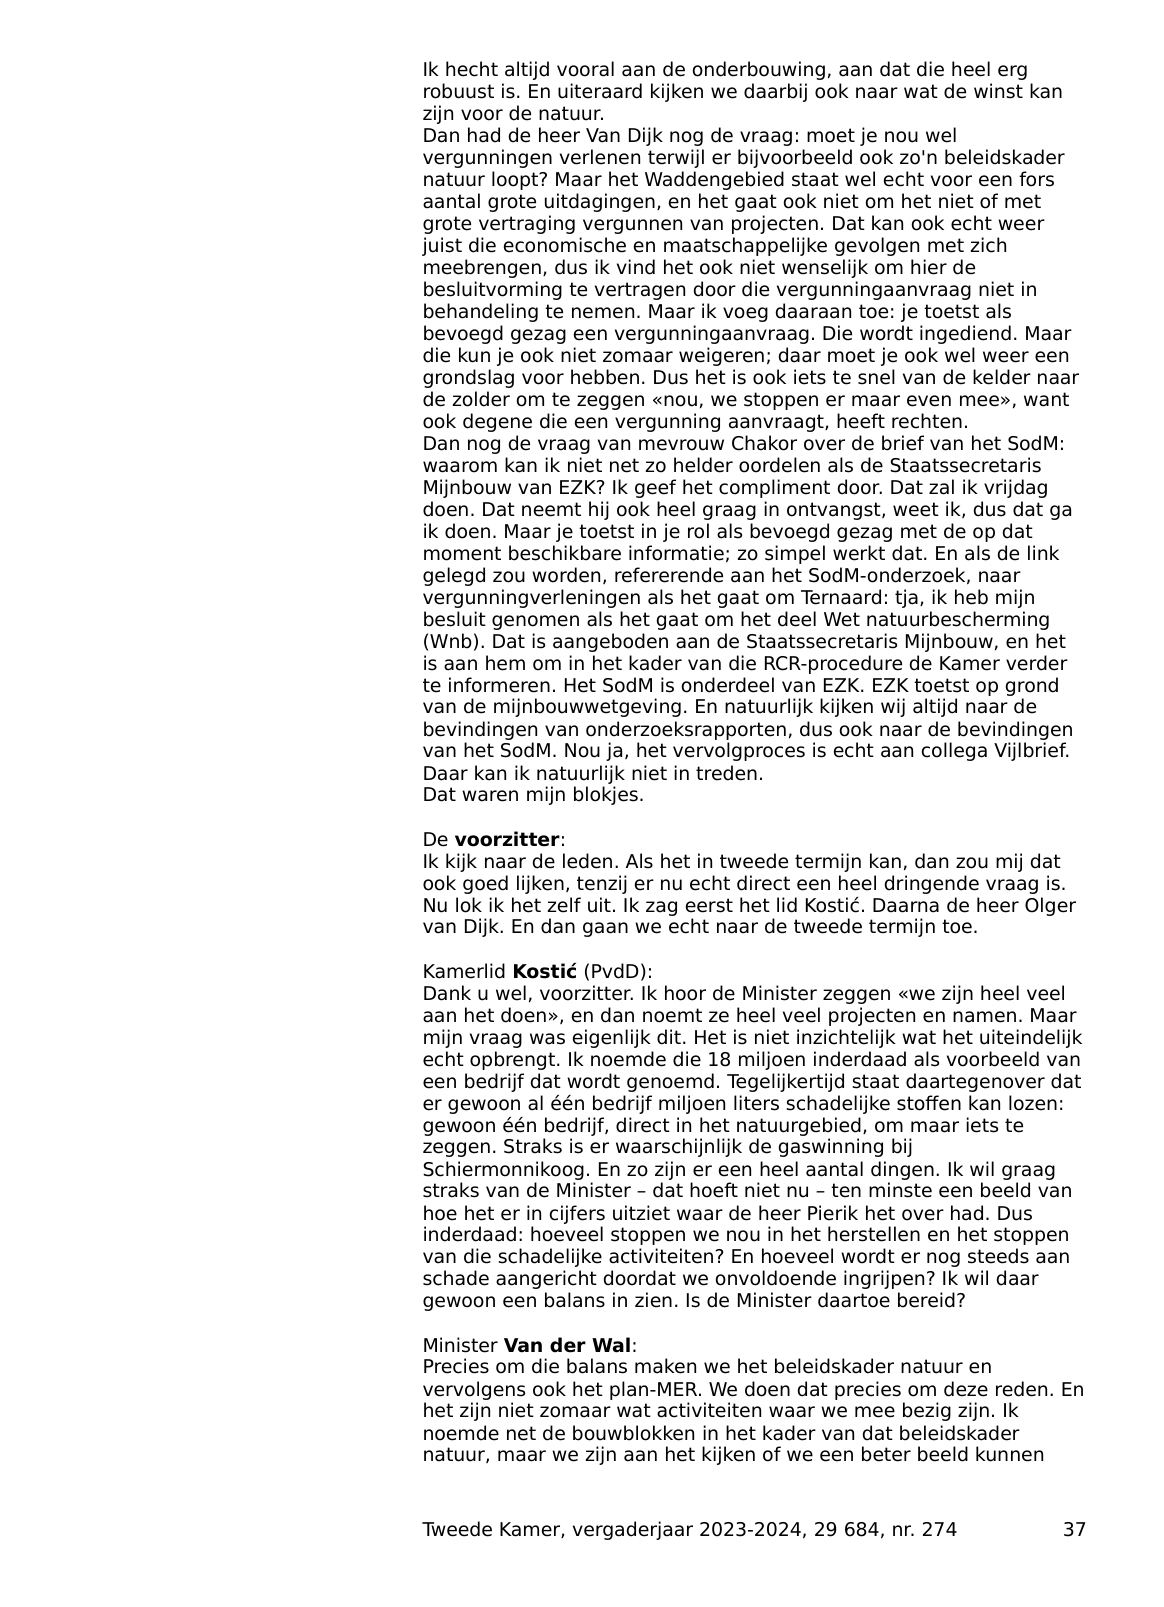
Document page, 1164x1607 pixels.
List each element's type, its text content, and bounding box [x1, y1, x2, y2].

text Minister Van der Wal: [422, 1334, 1087, 1356]
text Dank u wel, voorzitter. Ik hoor de Minister zeggen «we zijn heel veel aan het doen», en dan noemt ze heel veel projecten en namen. Maar mijn vraag was eigenlijk dit. Het is niet inzichtelijk wat het uiteindelijk echt opbrengt. Ik noemde die 18 miljoen inderdaad als voorbeeld van een bedrijf dat wordt genoemd. Tegelijkertijd staat daartegenover dat er gewoon al één bedrijf miljoen liters schadelijke stoffen kan lozen: gewoon één bedrijf, direct in het natuurgebied, om maar iets te zeggen. Straks is er waarschijnlijk de gaswinning bij Schiermonnikoog. En zo zijn er een heel aantal dingen. Ik wil graag straks van de Minister – dat hoeft niet nu – ten minste een beeld van hoe het er in cijfers uitziet waar de heer Pierik het over had. Dus inderdaad: hoeveel stoppen we nou in het herstellen en het stoppen van die schadelijke activiteiten? En hoeveel wordt er nog steeds aan schade aangericht doordat we onvoldoende ingrijpen? Ik wil daar gewoon een balans in zien. Is de Minister daartoe bereid? [422, 983, 1087, 1312]
text Ik kijk naar de leden. Als het in tweede termijn kan, dan zou mij dat ook goed lijken, tenzij er nu echt direct een heel dringende vraag is. Nu lok ik het zelf uit. Ik zag eerst het lid Kostić. Daarna de heer Olger van Dijk. En dan gaan we echt naar de tweede termijn toe. [422, 851, 1087, 938]
text Dat waren mijn blokjes. [422, 784, 1087, 806]
text Dan had de heer Van Dijk nog de vraag: moet je nou wel vergunningen verlenen terwijl er bijvoorbeeld ook zo'n beleidskader natuur loopt? Maar het Waddengebied staat wel echt voor een fors aantal grote uitdagingen, en het gaat ook niet om het niet of met grote vertraging vergunnen van projecten. Dat kan ook echt weer juist die economische en maatschappelijke gevolgen met zich meebrengen, dus ik vind het ook niet wenselijk om hier de besluitvorming te vertragen door die vergunningaanvraag niet in behandeling te nemen. Maar ik voeg daaraan toe: je toetst als bevoegd gezag een vergunningaanvraag. Die wordt ingediend. Maar die kun je ook niet zomaar weigeren; daar moet je ook wel weer een grondslag voor hebben. Dus het is ook iets te snel van de kelder naar de zolder om te zeggen «nou, we stoppen er maar even mee», want ook degene die een vergunning aanvraagt, heeft rechten. [422, 125, 1087, 433]
text De voorzitter: [422, 828, 1087, 851]
text Kamerlid Kostić (PvdD): [422, 961, 1087, 983]
text Precies om die balans maken we het beleidskader natuur en vervolgens ook het plan-MER. We doen dat precies om deze reden. En het zijn niet zomaar wat activiteiten waar we mee bezig zijn. Ik noemde net de bouwblokken in het kader van dat beleidskader natuur, maar we zijn aan het kijken of we een beter beeld kunnen [422, 1356, 1087, 1466]
text Dan nog de vraag van mevrouw Chakor over de brief van het SodM: waarom kan ik niet net zo helder oordelen als de Staatssecretaris Mijnbouw van EZK? Ik geef het compliment door. Dat zal ik vrijdag doen. Dat neemt hij ook heel graag in ontvangst, weet ik, dus dat ga ik doen. Maar je toetst in je rol als bevoegd gezag met de op dat moment beschikbare informatie; zo simpel werkt dat. En als de link gelegd zou worden, refererende aan het SodM-onderzoek, naar vergunningverleningen als het gaat om Ternaard: tja, ik heb mijn besluit genomen als het gaat om het deel Wet natuurbescherming (Wnb). Dat is aangeboden aan de Staatssecretaris Mijnbouw, en het is aan hem om in het kader van die RCR-procedure de Kamer verder te informeren. Het SodM is onderdeel van EZK. EZK toetst op grond van de mijnbouwwetgeving. En natuurlijk kijken wij altijd naar de bevindingen van onderzoeksrapporten, dus ook naar de bevindingen van het SodM. Nou ja, het vervolgproces is echt aan collega Vijlbrief. Daar kan ik natuurlijk niet in treden. [422, 433, 1087, 784]
text Ik hecht altijd vooral aan de onderbouwing, aan dat die heel erg robuust is. En uiteraard kijken we daarbij ook naar wat de winst kan zijn voor de natuur. [422, 59, 1087, 125]
